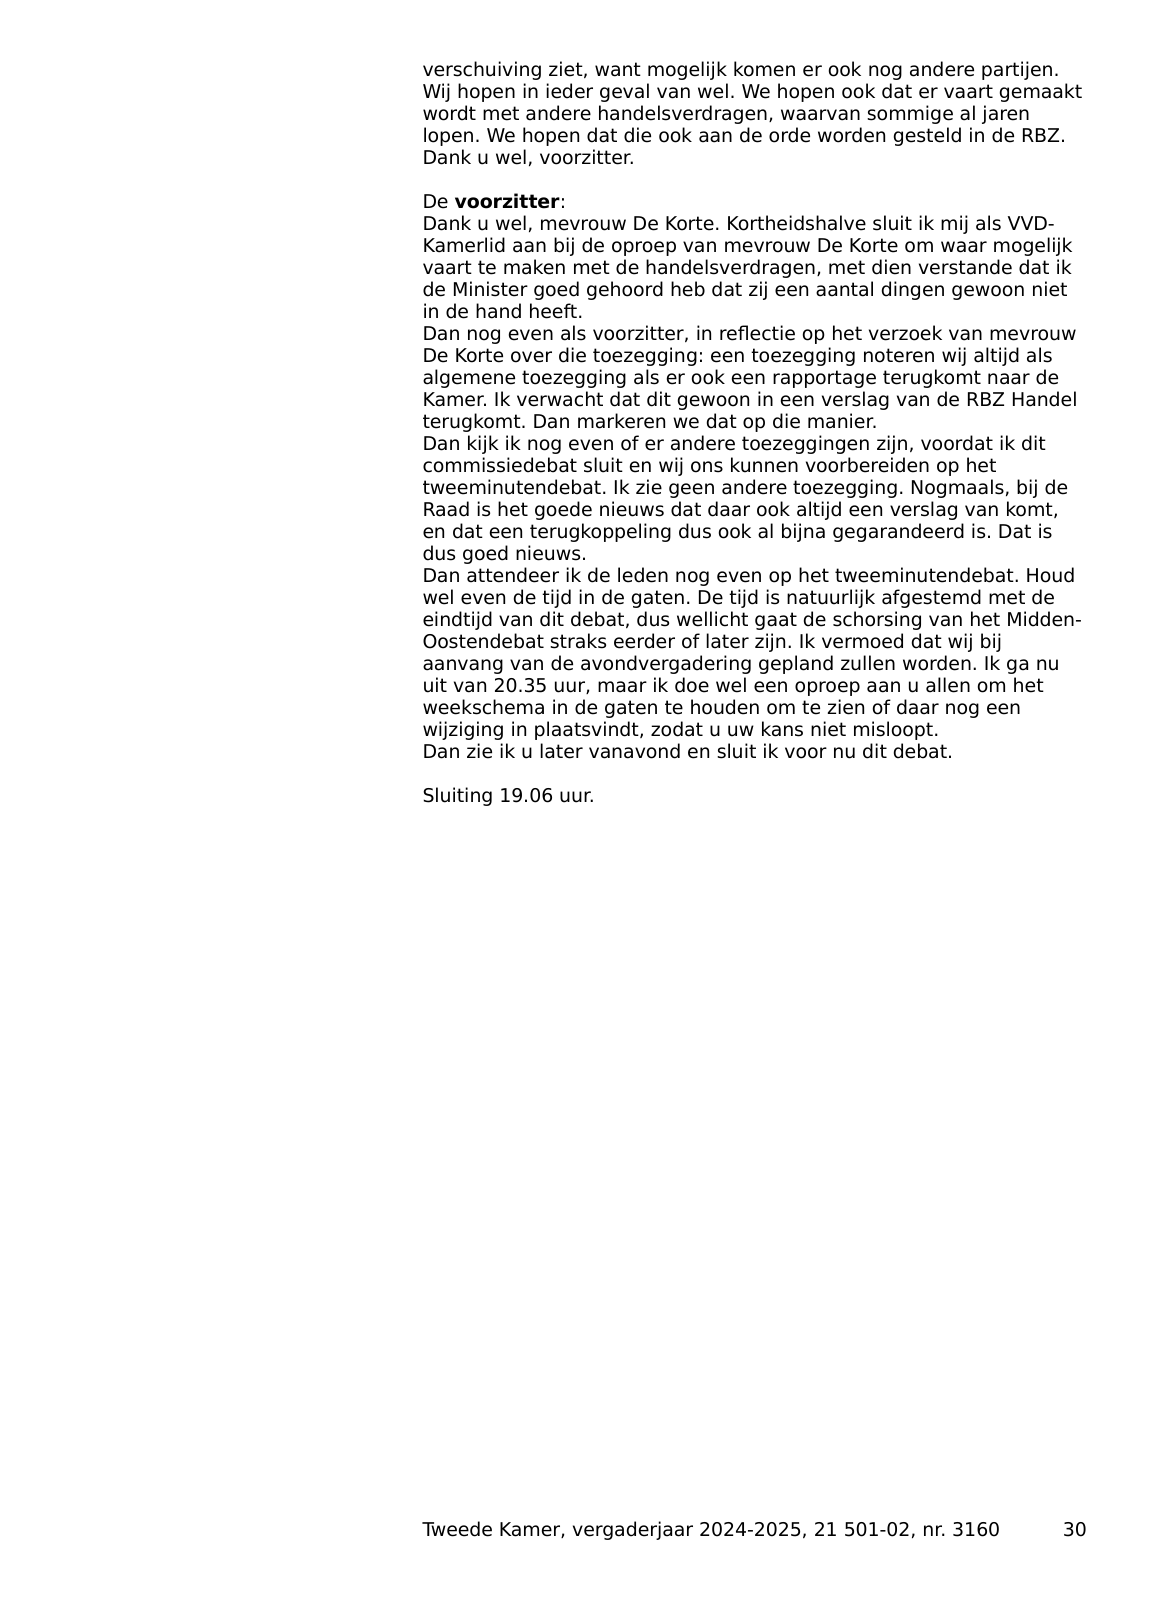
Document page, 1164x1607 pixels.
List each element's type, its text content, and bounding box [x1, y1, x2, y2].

text Dan kijk ik nog even of er andere toezeggingen zijn, voordat ik dit commissiedebat sluit en wij ons kunnen voorbereiden op het tweeminutendebat. Ik zie geen andere toezegging. Nogmaals, bij de Raad is het goede nieuws dat daar ook altijd een verslag van komt, en dat een terugkoppeling dus ook al bijna gegarandeerd is. Dat is dus goed nieuws. [422, 433, 1087, 565]
text Dan attendeer ik de leden nog even op het tweeminutendebat. Houd wel even de tijd in de gaten. De tijd is natuurlijk afgestemd met de eindtijd van dit debat, dus wellicht gaat de schorsing van het Midden-Oostendebat straks eerder of later zijn. Ik vermoed dat wij bij aanvang van de avondvergadering gepland zullen worden. Ik ga nu uit van 20.35 uur, maar ik doe wel een oproep aan u allen om het weekschema in de gaten te houden om te zien of daar nog een wijziging in plaatsvindt, zodat u uw kans niet misloopt. [422, 565, 1087, 741]
text Sluiting 19.06 uur. [422, 785, 1087, 807]
text Dank u wel, voorzitter. [422, 147, 1087, 169]
text Dank u wel, mevrouw De Korte. Kortheidshalve sluit ik mij als VVD-Kamerlid aan bij de oproep van mevrouw De Korte om waar mogelijk vaart te maken met de handelsverdragen, met dien verstande dat ik de Minister goed gehoord heb dat zij een aantal dingen gewoon niet in de hand heeft. [422, 213, 1087, 323]
text verschuiving ziet, want mogelijk komen er ook nog andere partijen. Wij hopen in ieder geval van wel. We hopen ook dat er vaart gemaakt wordt met andere handelsverdragen, waarvan sommige al jaren lopen. We hopen dat die ook aan de orde worden gesteld in de RBZ. [422, 59, 1087, 147]
text Dan nog even als voorzitter, in reflectie op het verzoek van mevrouw De Korte over die toezegging: een toezegging noteren wij altijd als algemene toezegging als er ook een rapportage terugkomt naar de Kamer. Ik verwacht dat dit gewoon in een verslag van de RBZ Handel terugkomt. Dan markeren we dat op die manier. [422, 323, 1087, 433]
text De voorzitter: [422, 191, 1087, 213]
text Dan zie ik u later vanavond en sluit ik voor nu dit debat. [422, 741, 1087, 763]
